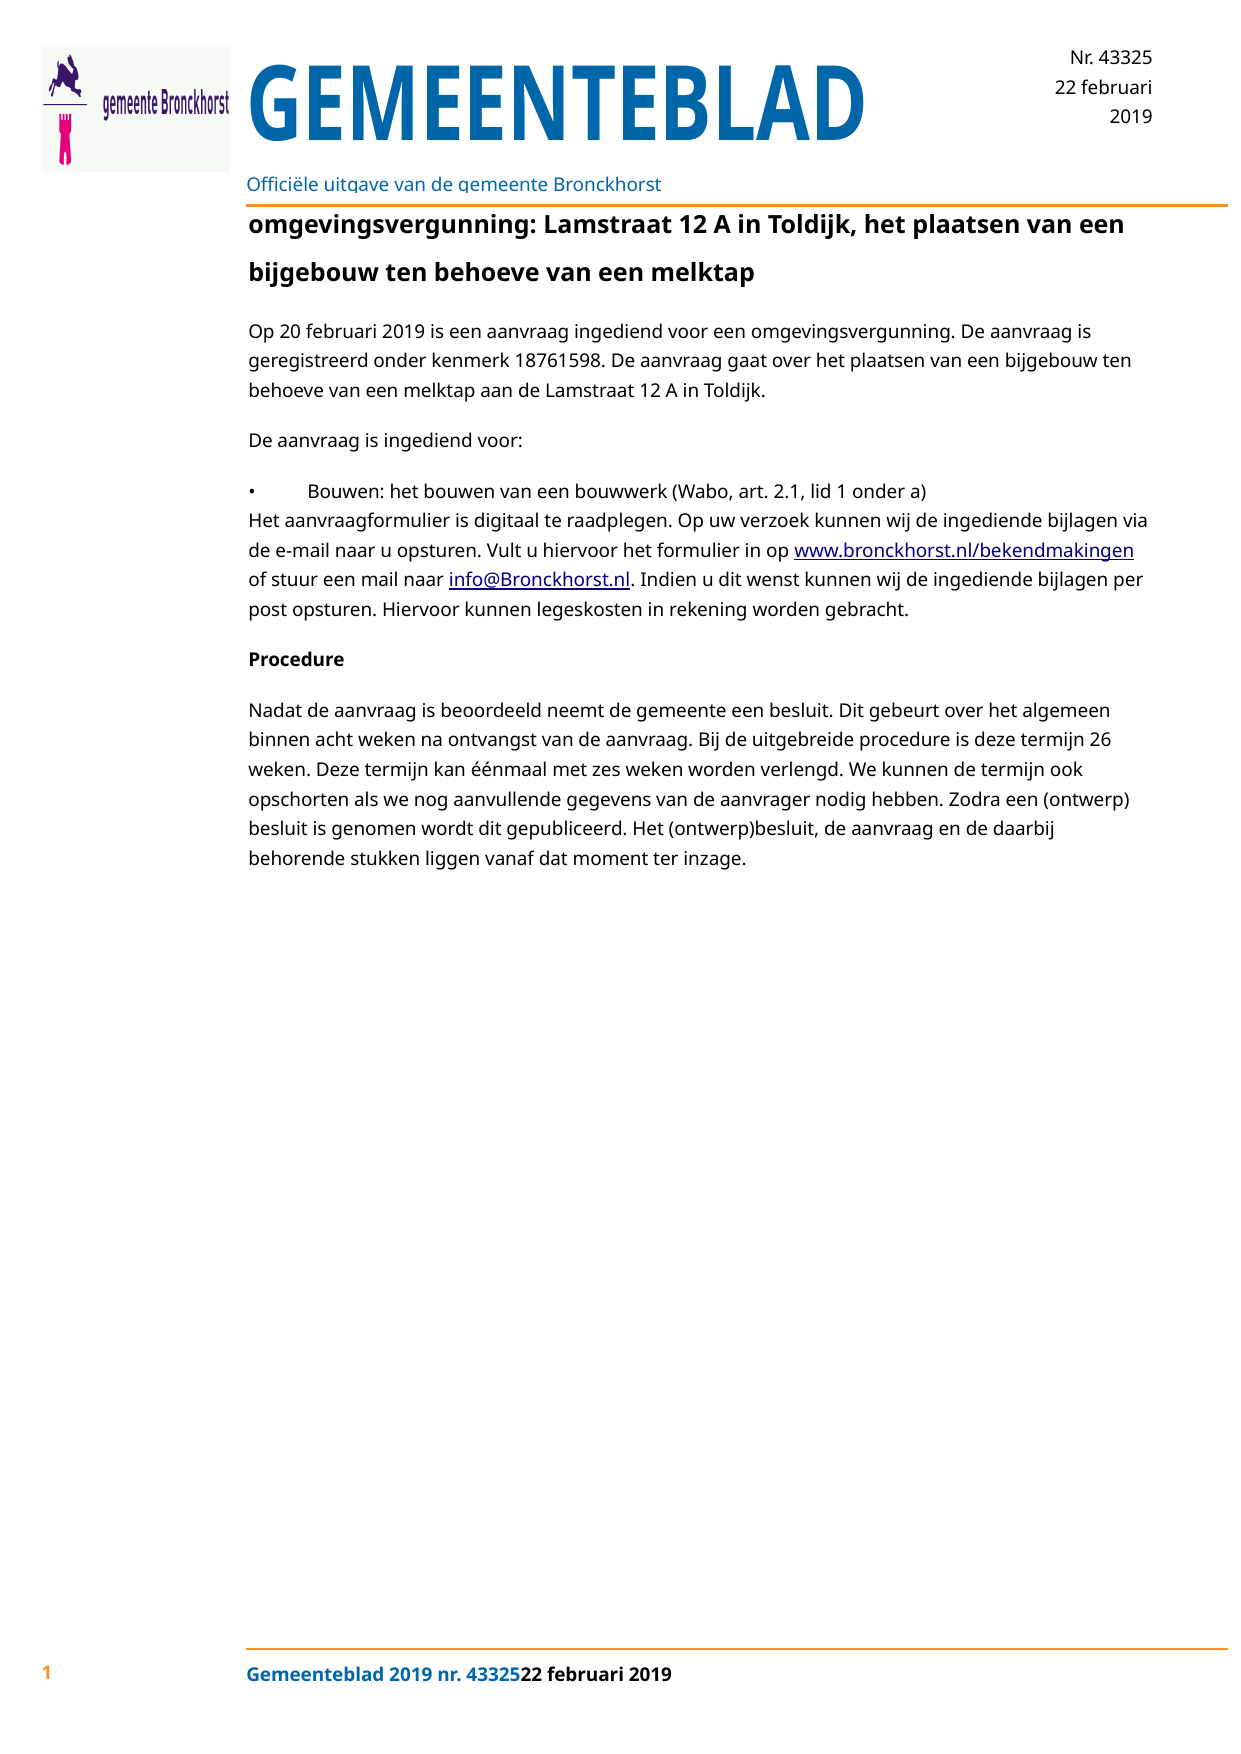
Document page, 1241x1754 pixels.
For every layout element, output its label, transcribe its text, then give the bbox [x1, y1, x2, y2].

text omgevingsvergunning: Lamstraat 12 A in Toldijk, het plaatsen van een bijgebouw ten behoeve van een melktap [248, 207, 1152, 288]
text Procedure [248, 647, 1152, 672]
text Nadat de aanvraag is beoordeeld neemt de gemeente een besluit. Dit gebeurt over het algemeen binnen acht weken na ontvangst van de aanvraag. Bij de uitgebreide procedure is deze termijn 26 weken. Deze termijn kan éénmaal met zes weken worden verlengd. We kunnen de termijn ook opschorten als we nog aanvullende gegevens van de aanvrager nodig hebben. Zodra een (ontwerp) besluit is genomen wordt dit gepubliceerd. Het (ontwerp)besluit, de aanvraag en de daarbij behorende stukken liggen vanaf dat moment ter inzage. [248, 697, 1152, 871]
text Het aanvraagformulier is digitaal te raadplegen. Op uw verzoek kunnen wij de ingediende bijlagen via de e-mail naar u opsturen. Vult u hiervoor het formulier in op www.bronckhorst.nl/bekendmakingen of stuur een mail naar info@Bronckhorst.nl. Indien u dit wenst kunnen wij de ingediende bijlagen per post opsturen. Hiervoor kunnen legeskosten in rekening worden gebracht. [248, 507, 1152, 622]
text De aanvraag is ingediend voor: [248, 427, 1152, 453]
text Op 20 februari 2019 is een aanvraag ingediend voor een omgevingsvergunning. De aanvraag is geregistreerd onder kenmerk 18761598. De aanvraag gaat over het plaatsen van een bijgebouw ten behoeve van een melktap aan de Lamstraat 12 A in Toldijk. [248, 318, 1152, 403]
list Bouwen: het bouwen van een bouwwerk (Wabo, art. 2.1, lid 1 onder a) [248, 478, 1152, 504]
picture [41, 47, 231, 172]
